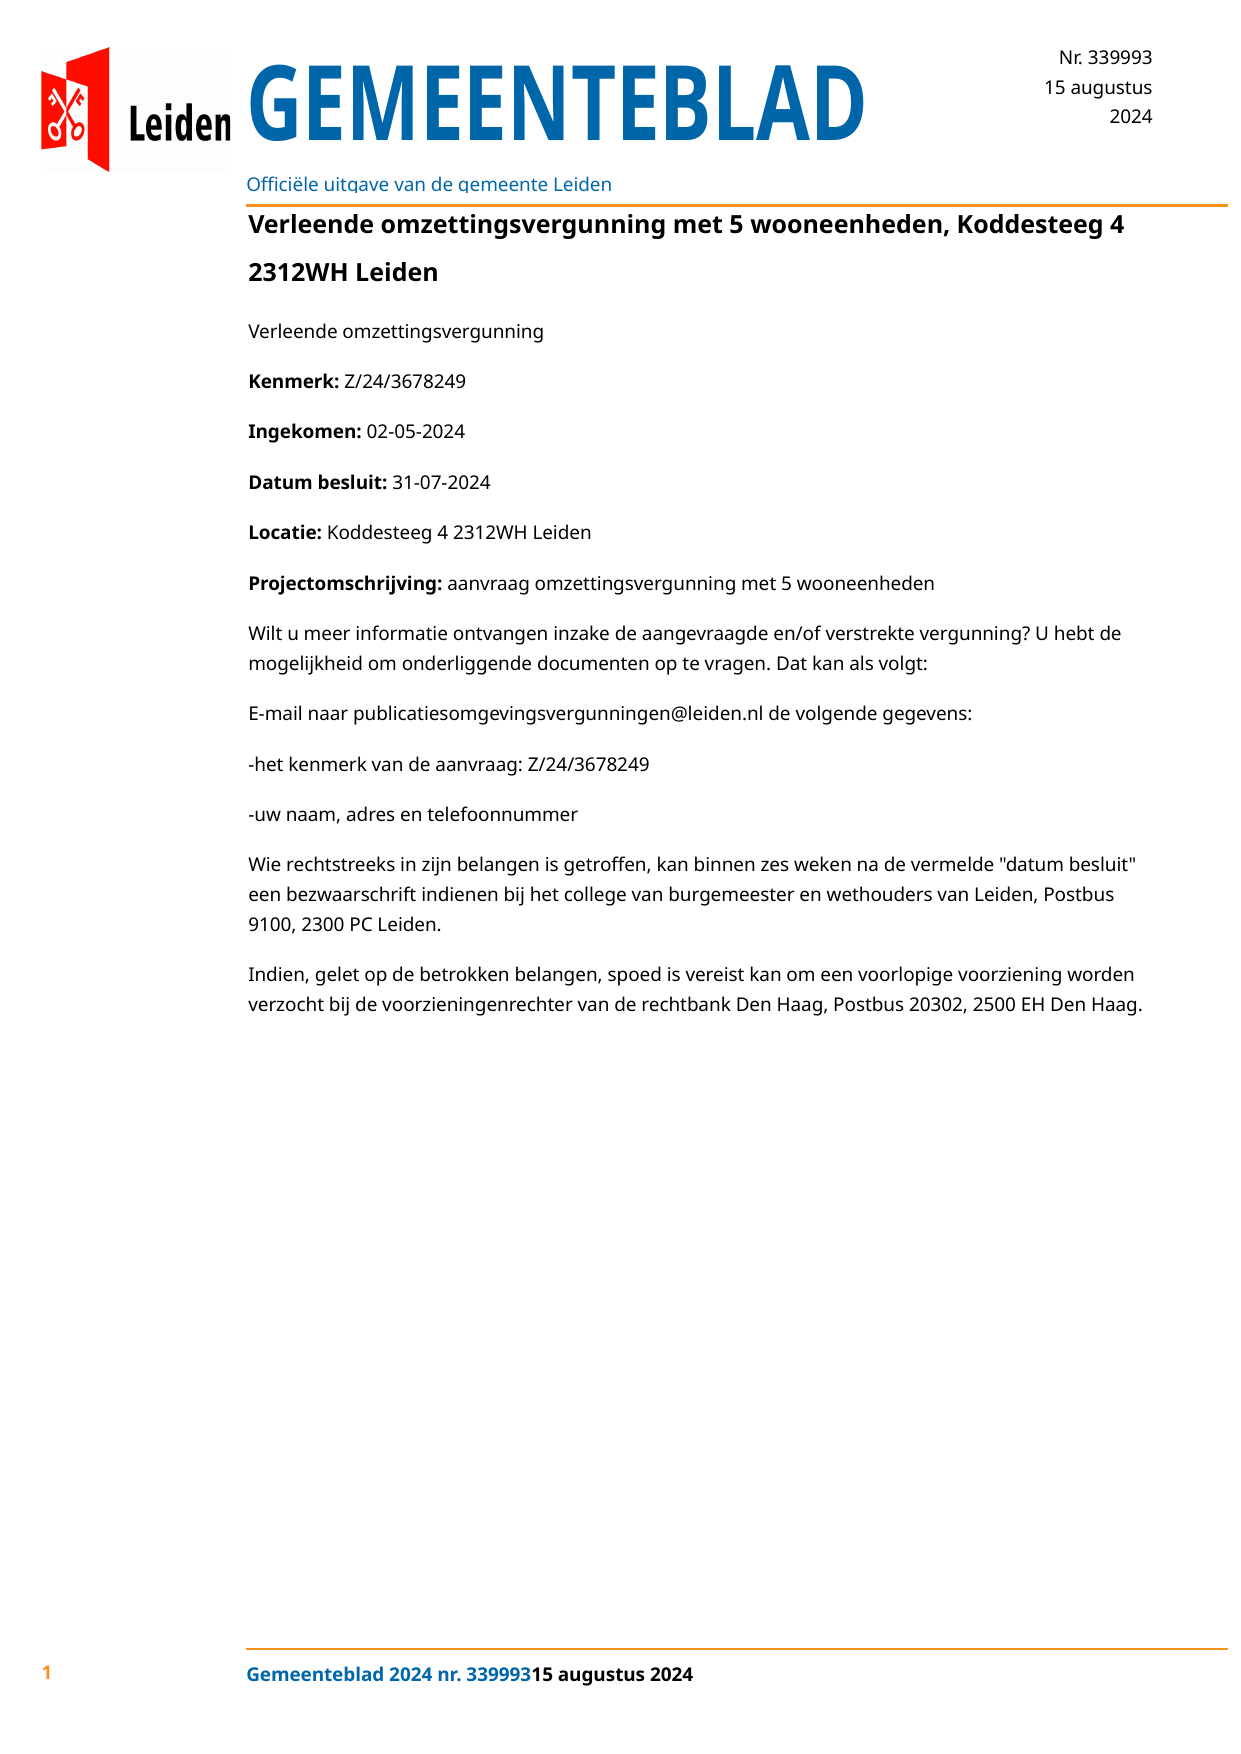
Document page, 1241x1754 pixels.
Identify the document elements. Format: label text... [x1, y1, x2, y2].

text E-mail naar publicatiesomgevingsvergunningen@leiden.nl de volgende gegevens: [248, 700, 1152, 726]
text Ingekomen: 02-05-2024 [248, 419, 1152, 444]
text Datum besluit: 31-07-2024 [248, 469, 1152, 495]
text Verleende omzettingsvergunning met 5 wooneenheden, Koddesteeg 4 2312WH Leiden [248, 207, 1152, 288]
text Projectomschrijving: aanvraag omzettingsvergunning met 5 wooneenheden [248, 570, 1152, 596]
text Wie rechtstreeks in zijn belangen is getroffen, kan binnen zes weken na de vermelde "datum besluit" een bezwaarschrift indienen bij het college van burgemeester en wethouders van Leiden, Postbus 9100, 2300 PC Leiden. [248, 852, 1152, 937]
text Verleende omzettingsvergunning [248, 318, 1152, 344]
text Locatie: Koddesteeg 4 2312WH Leiden [248, 519, 1152, 545]
picture [41, 47, 231, 172]
text -het kenmerk van de aanvraag: Z/24/3678249 [248, 751, 1152, 777]
text Kenmerk: Z/24/3678249 [248, 368, 1152, 394]
text Indien, gelet op de betrokken belangen, spoed is vereist kan om een voorlopige voorziening worden verzocht bij de voorzieningenrechter van de rechtbank Den Haag, Postbus 20302, 2500 EH Den Haag. [248, 961, 1152, 1017]
text -uw naam, adres en telefoonnummer [248, 801, 1152, 827]
text Wilt u meer informatie ontvangen inzake de aangevraagde en/of verstrekte vergunning? U hebt de mogelijkheid om onderliggende documenten op te vragen. Dat kan als volgt: [248, 620, 1152, 676]
